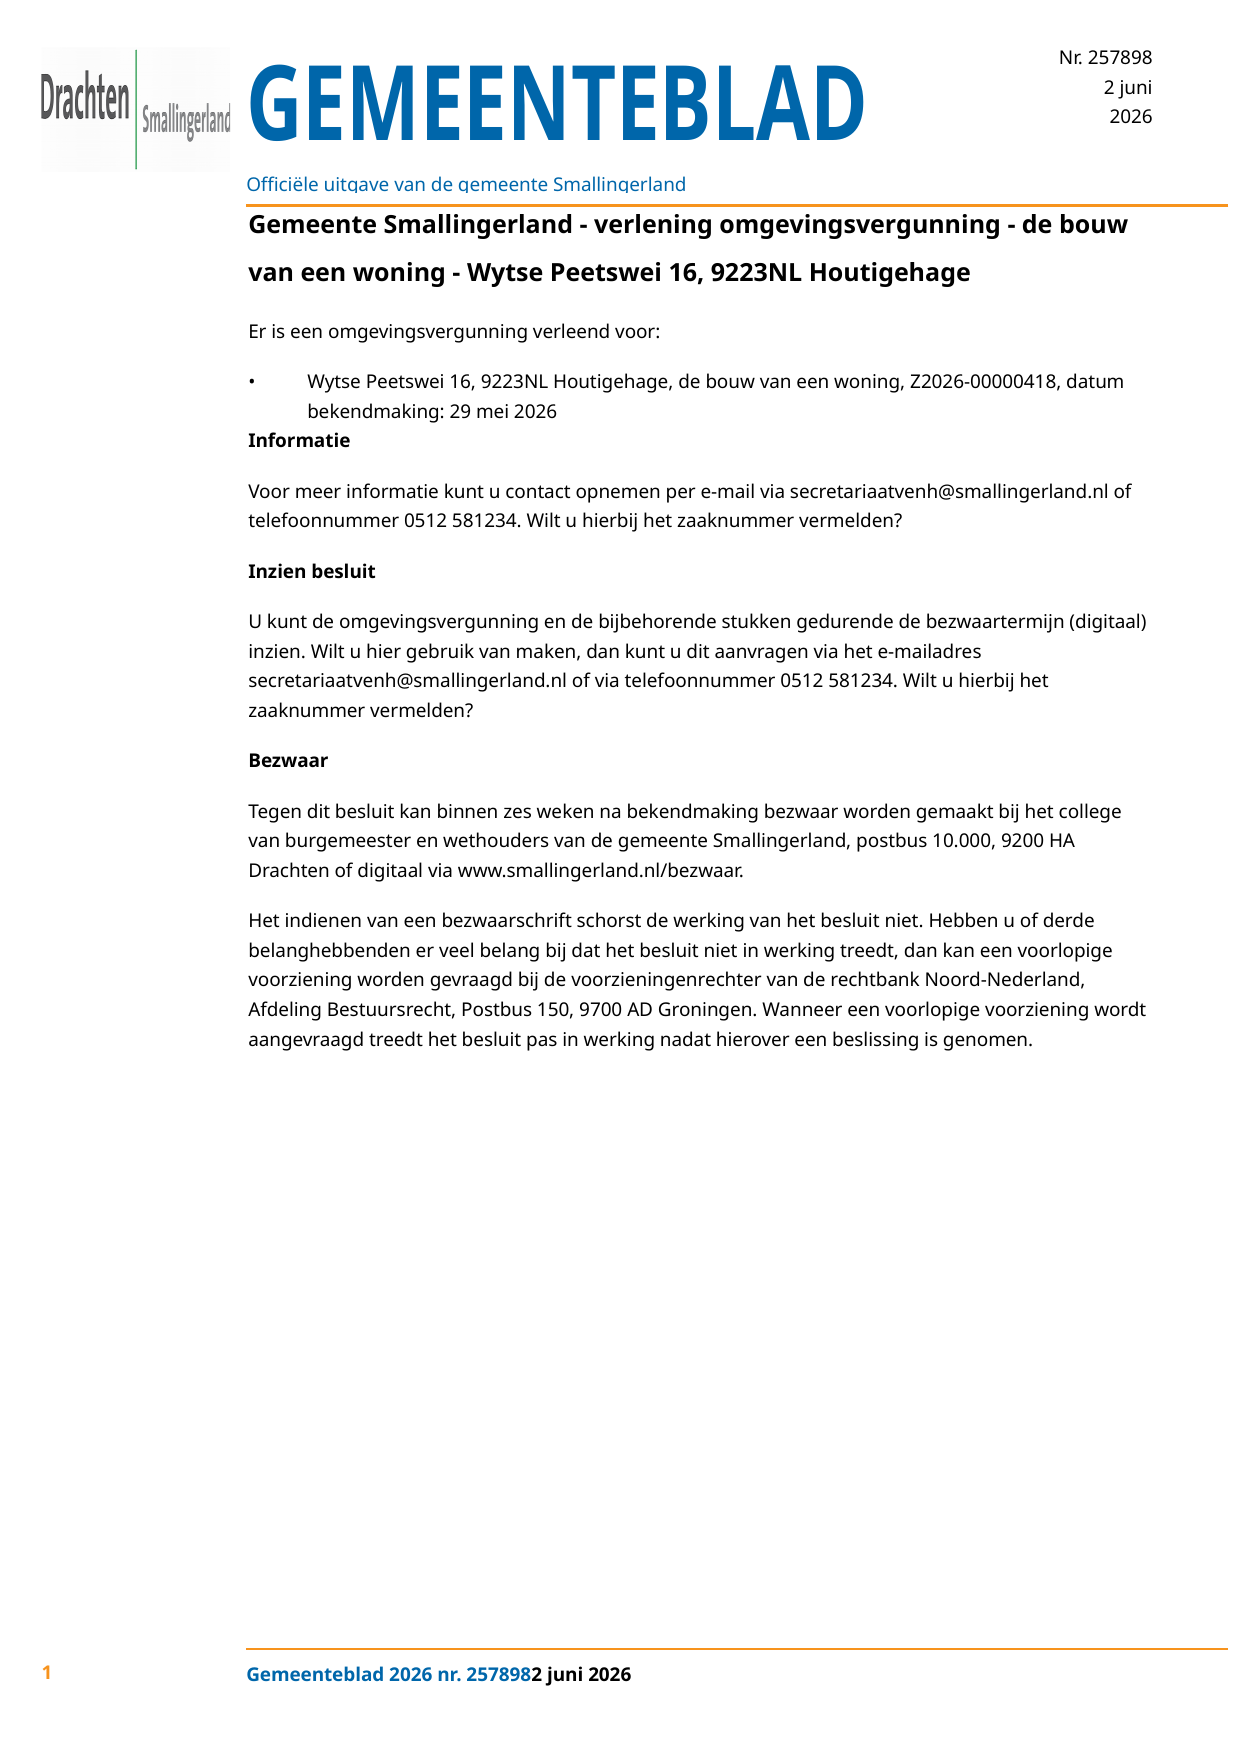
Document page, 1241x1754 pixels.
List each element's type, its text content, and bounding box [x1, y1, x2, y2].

text Inzien besluit [248, 558, 1152, 584]
text U kunt de omgevingsvergunning en de bijbehorende stukken gedurende de bezwaartermijn (digitaal) inzien. Wilt u hier gebruik van maken, dan kunt u dit aanvragen via het e-mailadres secretariaatvenh@smallingerland.nl of via telefoonnummer 0512 581234. Wilt u hierbij het zaaknummer vermelden? [248, 608, 1152, 723]
list Wytse Peetswei 16, 9223NL Houtigehage, de bouw van een woning, Z2026-00000418, datum bekendmaking: 29 mei 2026 [248, 368, 1152, 424]
text Er is een omgevingsvergunning verleend voor: [248, 318, 1152, 344]
text Het indienen van een bezwaarschrift schorst de werking van het besluit niet. Hebben u of derde belanghebbenden er veel belang bij dat het besluit niet in werking treedt, dan kan een voorlopige voorziening worden gevraagd bij de voorzieningenrechter van de rechtbank Noord-Nederland, Afdeling Bestuursrecht, Postbus 150, 9700 AD Groningen. Wanneer een voorlopige voorziening wordt aangevraagd treedt het besluit pas in werking nadat hierover een beslissing is genomen. [248, 907, 1152, 1052]
text Tegen dit besluit kan binnen zes weken na bekendmaking bezwaar worden gemaakt bij het college van burgemeester en wethouders van de gemeente Smallingerland, postbus 10.000, 9200 HA Drachten of digitaal via www.smallingerland.nl/bezwaar. [248, 798, 1152, 883]
text Bezwaar [248, 747, 1152, 773]
text Informatie [248, 427, 1152, 453]
picture [41, 47, 231, 172]
text Voor meer informatie kunt u contact opnemen per e-mail via secretariaatvenh@smallingerland.nl of telefoonnummer 0512 581234. Wilt u hierbij het zaaknummer vermelden? [248, 478, 1152, 533]
text Gemeente Smallingerland - verlening omgevingsvergunning - de bouw van een woning - Wytse Peetswei 16, 9223NL Houtigehage [248, 207, 1152, 288]
